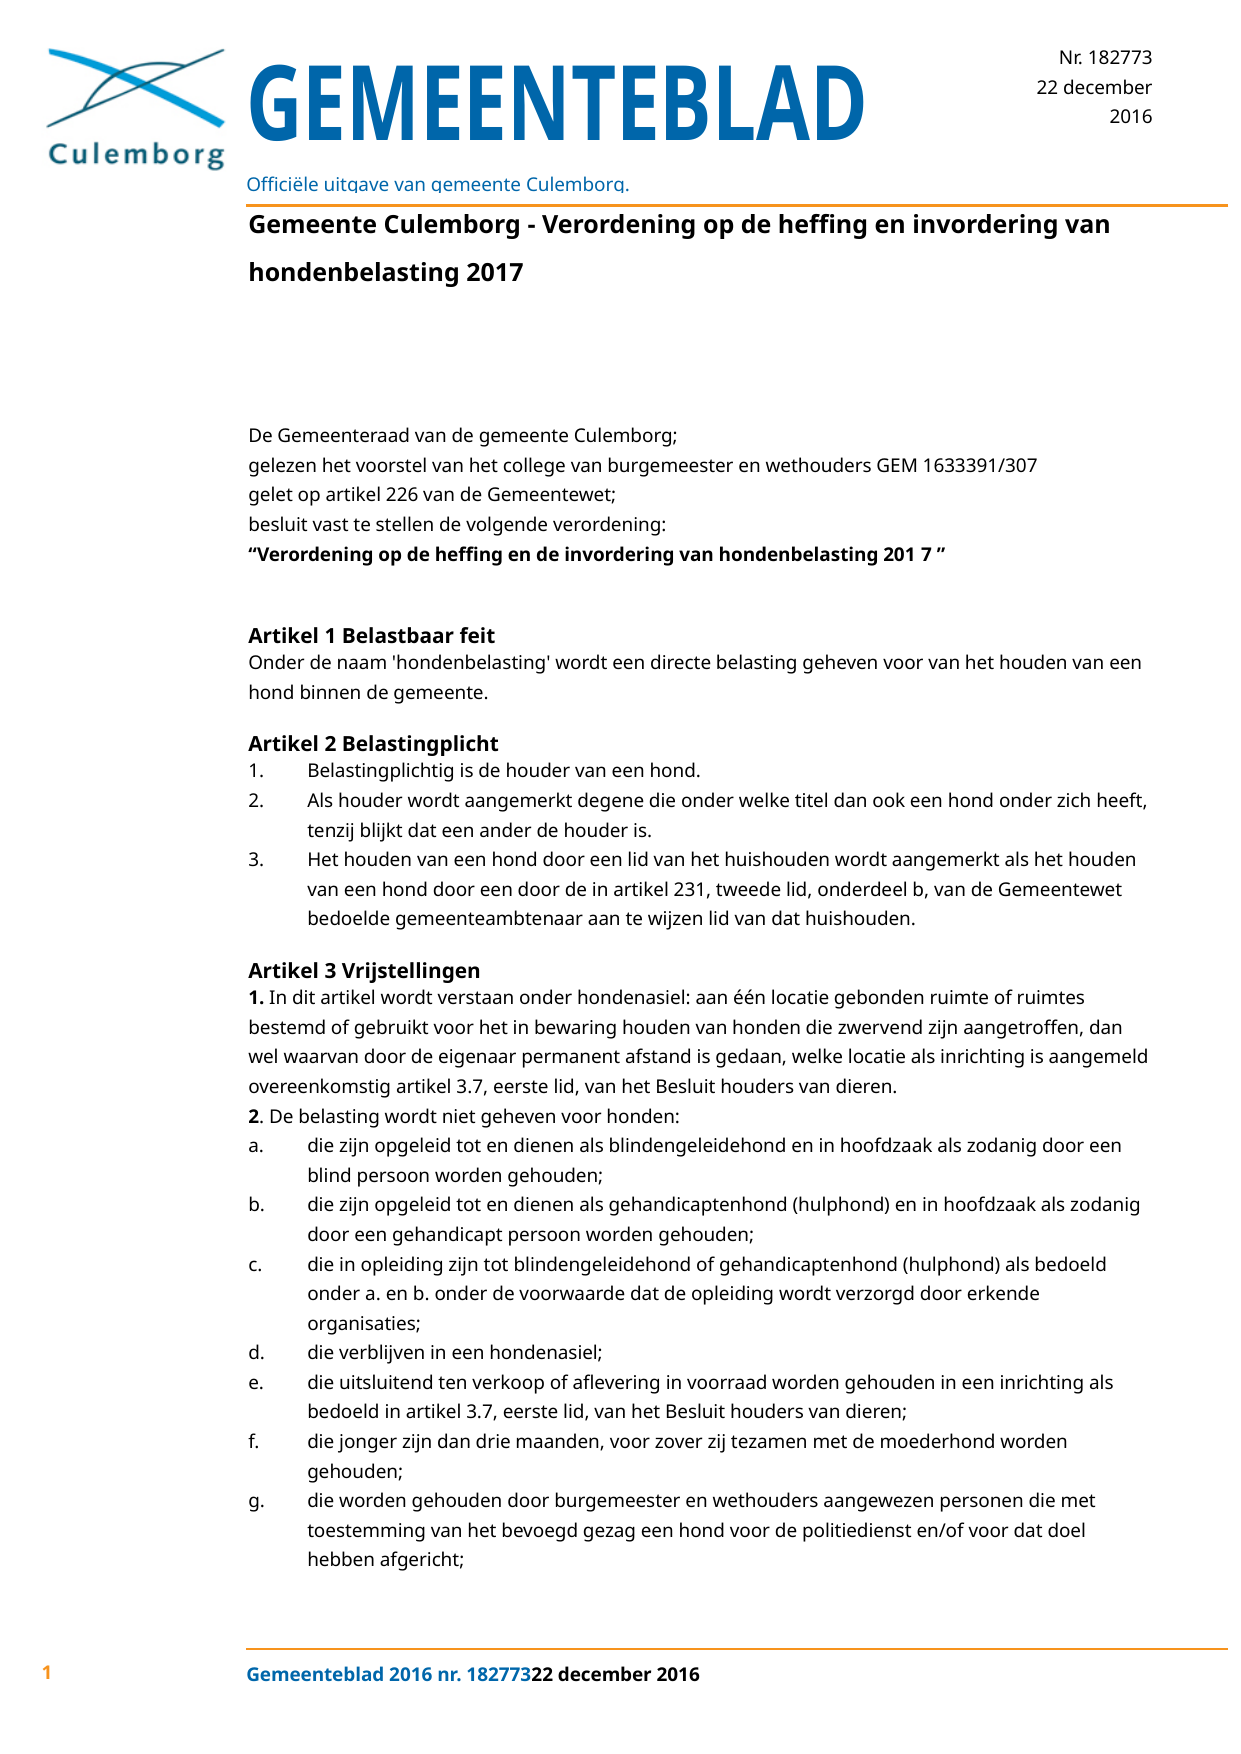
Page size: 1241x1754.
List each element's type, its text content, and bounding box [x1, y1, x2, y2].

list die in opleiding zijn tot blindengeleidehond of gehandicaptenhond (hulphond) als bedoeld onder a. en b. onder de voorwaarde dat de opleiding wordt verzorgd door erkende organisaties; [248, 1251, 1152, 1336]
list die worden gehouden door burgemeester en wethouders aangewezen personen die met toestemming van het bevoegd gezag een hond voor de politiedienst en/of voor dat doel hebben afgericht; [248, 1487, 1152, 1572]
list die zijn opgeleid tot en dienen als gehandicaptenhond (hulphond) en in hoofdzaak als zodanig door een gehandicapt persoon worden gehouden; [248, 1192, 1152, 1247]
text 2. De belasting wordt niet geheven voor honden: [248, 1103, 1152, 1128]
text gelezen het voorstel van het college van burgemeester en wethouders GEM 1633391/307 [248, 452, 1152, 478]
list die uitsluitend ten verkoop of aflevering in voorraad worden gehouden in een inrichting als bedoeld in artikel 3.7, eerste lid, van het Besluit houders van dieren; [248, 1369, 1152, 1424]
list Belastingplichtig is de houder van een hond. [248, 758, 1152, 783]
text “Verordening op de heffing en de invordering van hondenbelasting 201 7 ” [248, 541, 1152, 567]
text Gemeente Culemborg - Verordening op de heffing en invordering van hondenbelasting 2017 [248, 207, 1152, 288]
text 1. In dit artikel wordt verstaan onder hondenasiel: aan één locatie gebonden ruimte of ruimtes bestemd of gebruikt voor het in bewaring houden van honden die zwervend zijn aangetroffen, dan wel waarvan door de eigenaar permanent afstand is gedaan, welke locatie als inrichting is aangemeld overeenkomstig artikel 3.7, eerste lid, van het Besluit houders van dieren. [248, 984, 1152, 1099]
list Als houder wordt aangemerkt degene die onder welke titel dan ook een hond onder zich heeft, tenzij blijkt dat een ander de houder is. [248, 787, 1152, 843]
text De Gemeenteraad van de gemeente Culemborg; [248, 422, 1152, 448]
text Onder de naam 'hondenbelasting' wordt een directe belasting geheven voor van het houden van een hond binnen de gemeente. [248, 649, 1152, 704]
text gelet op artikel 226 van de Gemeentewet; [248, 482, 1152, 507]
list die zijn opgeleid tot en dienen als blindengeleidehond en in hoofdzaak als zodanig door een blind persoon worden gehouden; [248, 1132, 1152, 1188]
text besluit vast te stellen de volgende verordening: [248, 511, 1152, 537]
list die jonger zijn dan drie maanden, voor zover zij tezamen met de moederhond worden gehouden; [248, 1428, 1152, 1483]
list Het houden van een hond door een lid van het huishouden wordt aangemerkt als het houden van een hond door een door de in artikel 231, tweede lid, onderdeel b, van de Gemeentewet bedoelde gemeenteambtenaar aan te wijzen lid van dat huishouden. [248, 846, 1152, 931]
text Artikel 2 Belastingplicht [248, 729, 1152, 758]
list die verblijven in een hondenasiel; [248, 1339, 1152, 1365]
text Artikel 3 Vrijstellingen [248, 956, 1152, 984]
text Artikel 1 Belastbaar feit [248, 621, 1152, 649]
picture [41, 47, 231, 172]
